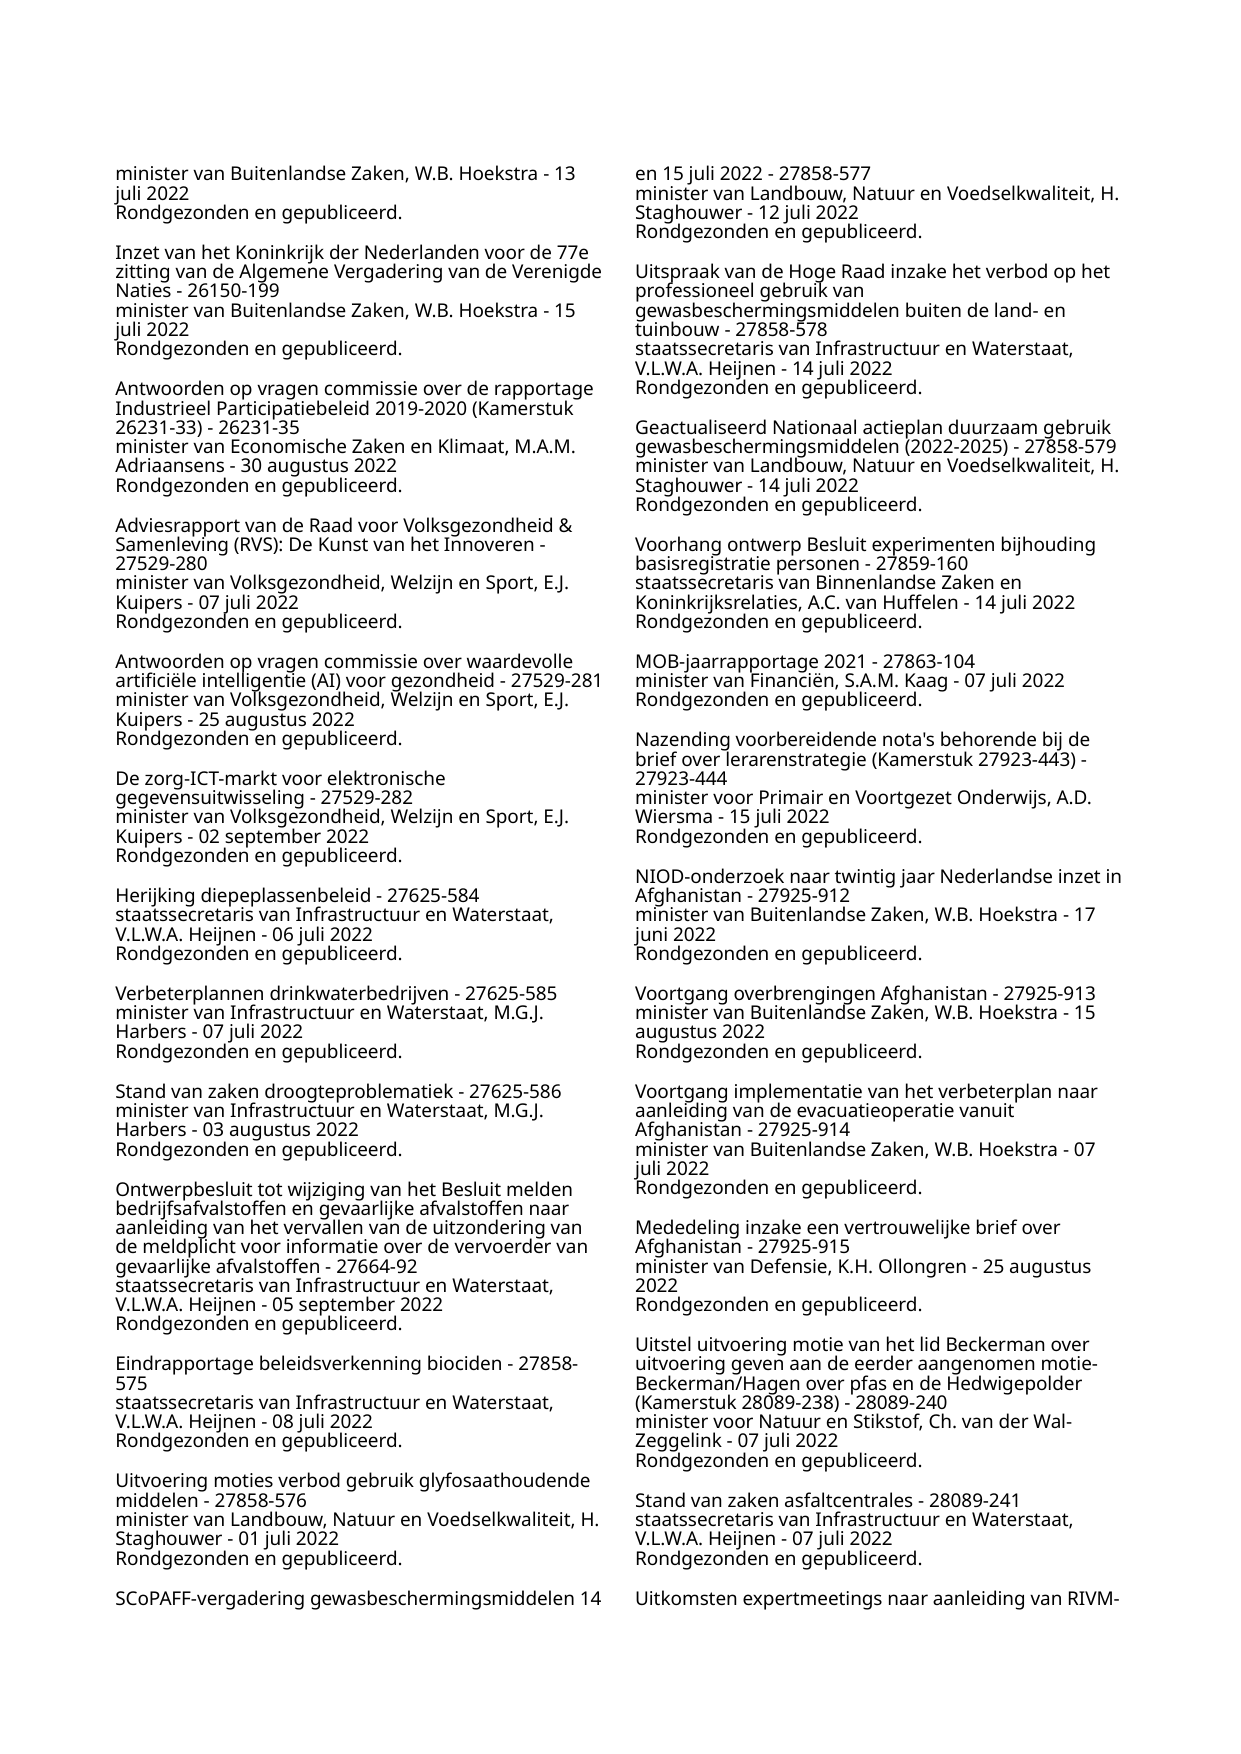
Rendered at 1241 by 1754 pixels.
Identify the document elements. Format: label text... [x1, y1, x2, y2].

text Rondgezonden en gepubliceerd. [115, 477, 605, 496]
text Stand van zaken asfaltcentrales - 28089-241 [635, 1492, 1125, 1511]
text en 15 juli 2022 - 27858-577 [635, 165, 1125, 184]
text Rondgezonden en gepubliceerd. [115, 730, 605, 749]
text Uitstel uitvoering motie van het lid Beckerman over uitvoering geven aan de eerder aangenomen motie-Beckerman/Hagen over pfas en de Hedwigepolder (Kamerstuk 28089-238) - 28089-240 [635, 1336, 1125, 1413]
text minister van Buitenlandse Zaken, W.B. Hoekstra - 07 juli 2022 [635, 1141, 1125, 1179]
text Rondgezonden en gepubliceerd. [635, 223, 1125, 242]
text Voortgang implementatie van het verbeterplan naar aanleiding van de evacuatieoperatie vanuit Afghanistan - 27925-914 [635, 1083, 1125, 1141]
text minister van Infrastructuur en Waterstaat, M.G.J. Harbers - 03 augustus 2022 [115, 1102, 605, 1141]
text staatssecretaris van Infrastructuur en Waterstaat, V.L.W.A. Heijnen - 05 september 2022 [115, 1277, 605, 1315]
text Rondgezonden en gepubliceerd. [115, 945, 605, 964]
text Uitkomsten expertmeetings naar aanleiding van RIVM- [635, 1589, 1125, 1609]
text minister van Economische Zaken en Klimaat, M.A.M. Adriaansens - 30 augustus 2022 [115, 438, 605, 477]
text minister van Volksgezondheid, Welzijn en Sport, E.J. Kuipers - 25 augustus 2022 [115, 691, 605, 730]
text Inzet van het Koninkrijk der Nederlanden voor de 77e zitting van de Algemene Vergadering van de Verenigde Naties - 26150-199 [115, 244, 605, 302]
text Eindrapportage beleidsverkenning biociden - 27858-575 [115, 1355, 605, 1394]
text Rondgezonden en gepubliceerd. [635, 379, 1125, 398]
text Rondgezonden en gepubliceerd. [635, 1452, 1125, 1471]
text staatssecretaris van Infrastructuur en Waterstaat, V.L.W.A. Heijnen - 08 juli 2022 [115, 1394, 605, 1432]
text Verbeterplannen drinkwaterbedrijven - 27625-585 [115, 985, 605, 1004]
text Rondgezonden en gepubliceerd. [635, 828, 1125, 847]
text minister van Landbouw, Natuur en Voedselkwaliteit, H. Staghouwer - 12 juli 2022 [635, 184, 1125, 223]
text minister voor Natuur en Stikstof, Ch. van der Wal-Zeggelink - 07 juli 2022 [635, 1413, 1125, 1452]
text minister van Infrastructuur en Waterstaat, M.G.J. Harbers - 07 juli 2022 [115, 1004, 605, 1043]
text staatssecretaris van Infrastructuur en Waterstaat, V.L.W.A. Heijnen - 14 juli 2022 [635, 340, 1125, 379]
text minister van Buitenlandse Zaken, W.B. Hoekstra - 15 augustus 2022 [635, 1004, 1125, 1043]
text Voortgang overbrengingen Afghanistan - 27925-913 [635, 985, 1125, 1004]
text Rondgezonden en gepubliceerd. [635, 613, 1125, 632]
text minister van Financiën, S.A.M. Kaag - 07 juli 2022 [635, 672, 1125, 691]
text Rondgezonden en gepubliceerd. [115, 847, 605, 866]
text Rondgezonden en gepubliceerd. [635, 1179, 1125, 1198]
text Antwoorden op vragen commissie over waardevolle artificiële intelligentie (AI) voor gezondheid - 27529-281 [115, 653, 605, 691]
text De zorg-ICT-markt voor elektronische gegevensuitwisseling - 27529-282 [115, 770, 605, 808]
text minister van Volksgezondheid, Welzijn en Sport, E.J. Kuipers - 07 juli 2022 [115, 574, 605, 613]
text minister van Buitenlandse Zaken, W.B. Hoekstra - 13 juli 2022 [115, 165, 605, 204]
text minister van Landbouw, Natuur en Voedselkwaliteit, H. Staghouwer - 01 juli 2022 [115, 1511, 605, 1549]
text Herijking diepeplassenbeleid - 27625-584 [115, 887, 605, 906]
text Geactualiseerd Nationaal actieplan duurzaam gebruik gewasbeschermingsmiddelen (2022-2025) - 27858-579 [635, 419, 1125, 457]
text minister voor Primair en Voortgezet Onderwijs, A.D. Wiersma - 15 juli 2022 [635, 789, 1125, 828]
text minister van Landbouw, Natuur en Voedselkwaliteit, H. Staghouwer - 14 juli 2022 [635, 457, 1125, 496]
text Adviesrapport van de Raad voor Volksgezondheid & Samenleving (RVS): De Kunst van het Innoveren - 27529-280 [115, 517, 605, 574]
text Voorhang ontwerp Besluit experimenten bijhouding basisregistratie personen - 27859-160 [635, 536, 1125, 574]
text staatssecretaris van Infrastructuur en Waterstaat, V.L.W.A. Heijnen - 07 juli 2022 [635, 1511, 1125, 1549]
text Uitvoering moties verbod gebruik glyfosaathoudende middelen - 27858-576 [115, 1472, 605, 1511]
text Rondgezonden en gepubliceerd. [635, 496, 1125, 515]
text SCoPAFF-vergadering gewasbeschermingsmiddelen 14 [115, 1589, 605, 1609]
text staatssecretaris van Infrastructuur en Waterstaat, V.L.W.A. Heijnen - 06 juli 2022 [115, 906, 605, 945]
text Stand van zaken droogteproblematiek - 27625-586 [115, 1083, 605, 1102]
text NIOD-onderzoek naar twintig jaar Nederlandse inzet in Afghanistan - 27925-912 [635, 868, 1125, 906]
text minister van Volksgezondheid, Welzijn en Sport, E.J. Kuipers - 02 september 2022 [115, 808, 605, 847]
text Ontwerpbesluit tot wijziging van het Besluit melden bedrijfsafvalstoffen en gevaarlijke afvalstoffen naar aanleiding van het vervallen van de uitzondering van de meldplicht voor informatie over de vervoerder van gevaarlijke afvalstoffen - 27664-92 [115, 1181, 605, 1277]
text Rondgezonden en gepubliceerd. [115, 340, 605, 359]
text Rondgezonden en gepubliceerd. [115, 1549, 605, 1569]
text Rondgezonden en gepubliceerd. [115, 1043, 605, 1062]
text Rondgezonden en gepubliceerd. [115, 1141, 605, 1160]
text Rondgezonden en gepubliceerd. [635, 1043, 1125, 1062]
text Rondgezonden en gepubliceerd. [635, 1549, 1125, 1569]
text Rondgezonden en gepubliceerd. [115, 1315, 605, 1335]
text Rondgezonden en gepubliceerd. [635, 691, 1125, 711]
text Nazending voorbereidende nota's behorende bij de brief over lerarenstrategie (Kamerstuk 27923-443) - 27923-444 [635, 731, 1125, 789]
text Rondgezonden en gepubliceerd. [115, 613, 605, 632]
text minister van Buitenlandse Zaken, W.B. Hoekstra - 17 juni 2022 [635, 906, 1125, 945]
text MOB-jaarrapportage 2021 - 27863-104 [635, 653, 1125, 672]
text Rondgezonden en gepubliceerd. [635, 945, 1125, 964]
text minister van Defensie, K.H. Ollongren - 25 augustus 2022 [635, 1258, 1125, 1296]
text Mededeling inzake een vertrouwelijke brief over Afghanistan - 27925-915 [635, 1219, 1125, 1258]
text Rondgezonden en gepubliceerd. [635, 1296, 1125, 1315]
text Rondgezonden en gepubliceerd. [115, 1432, 605, 1452]
text Antwoorden op vragen commissie over de rapportage Industrieel Participatiebeleid 2019-2020 (Kamerstuk 26231-33) - 26231-35 [115, 380, 605, 438]
text Uitspraak van de Hoge Raad inzake het verbod op het professioneel gebruik van gewasbeschermingsmiddelen buiten de land- en tuinbouw - 27858-578 [635, 263, 1125, 340]
text staatssecretaris van Binnenlandse Zaken en Koninkrijksrelaties, A.C. van Huffelen - 14 juli 2022 [635, 574, 1125, 613]
text Rondgezonden en gepubliceerd. [115, 204, 605, 223]
text minister van Buitenlandse Zaken, W.B. Hoekstra - 15 juli 2022 [115, 302, 605, 340]
